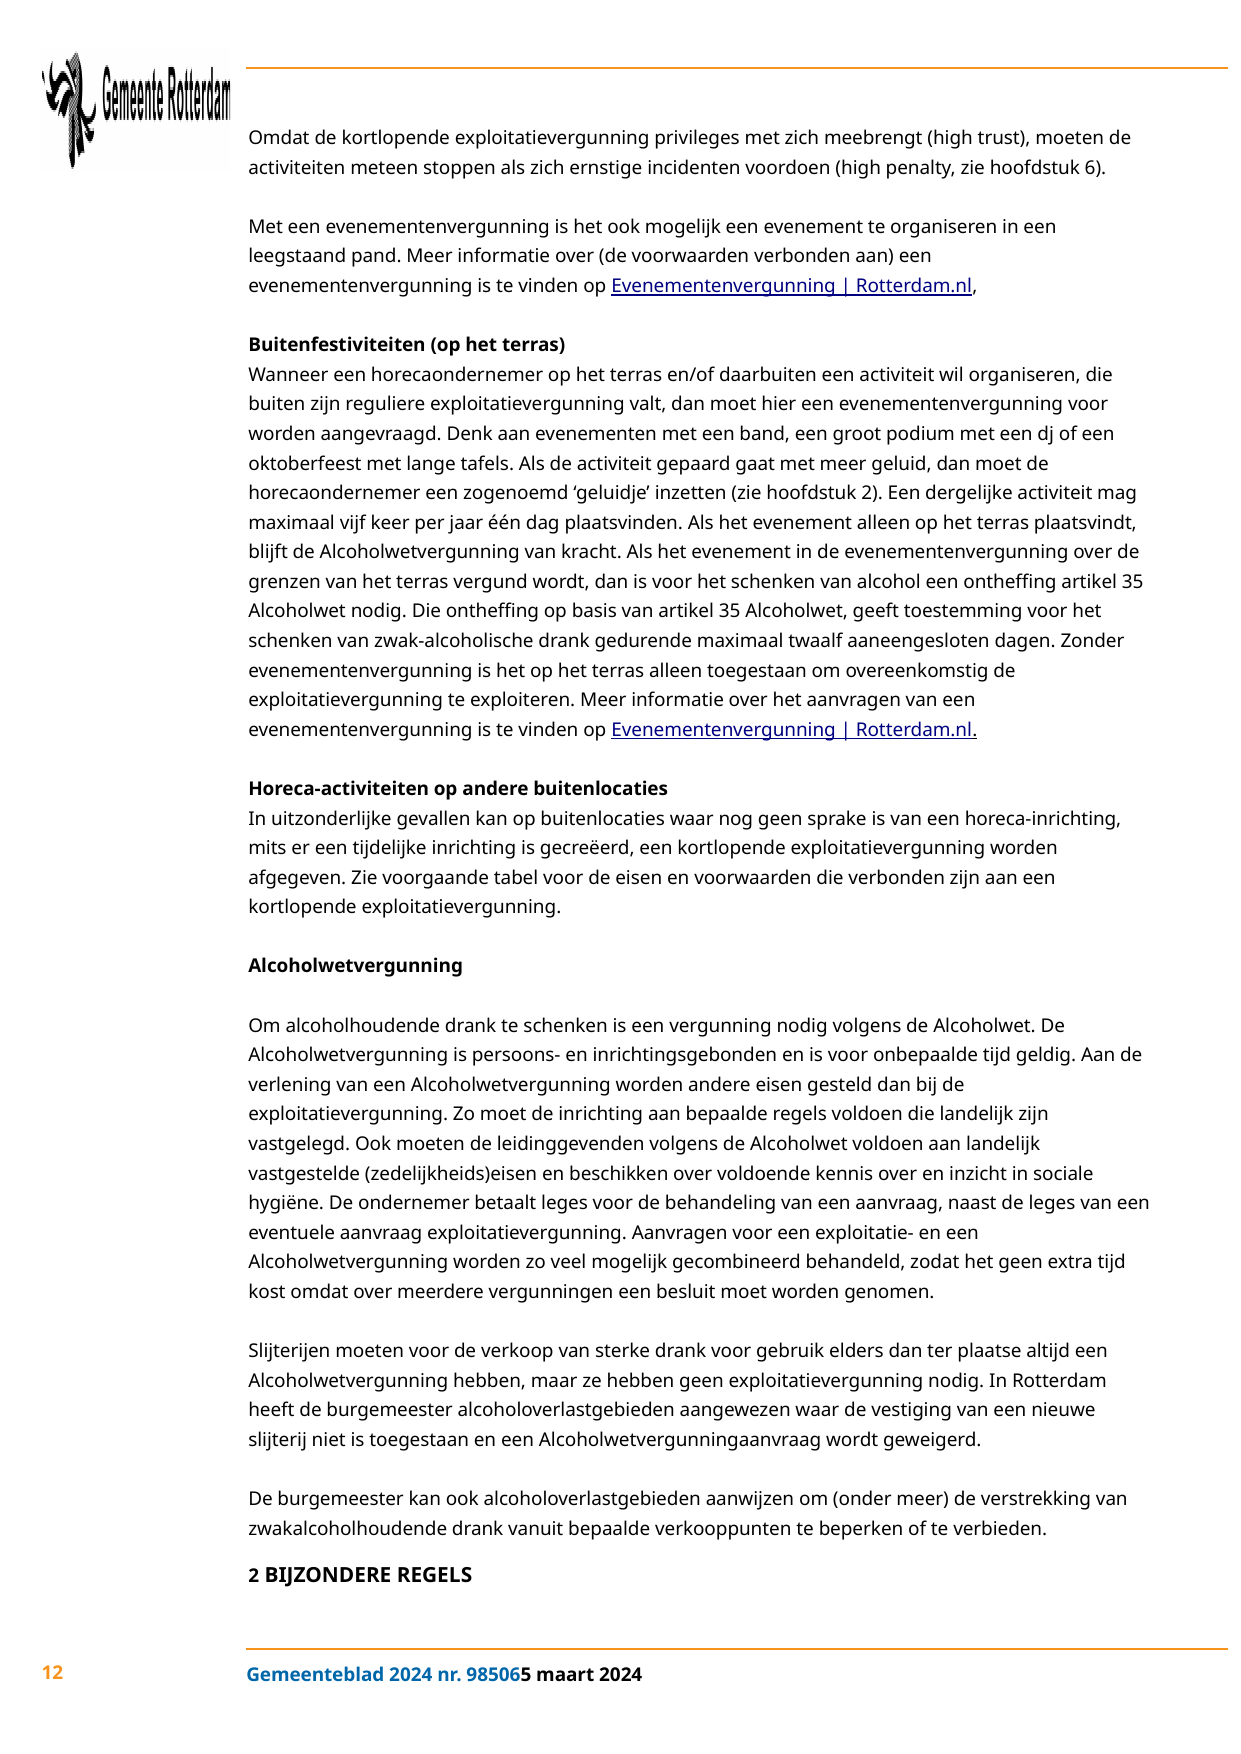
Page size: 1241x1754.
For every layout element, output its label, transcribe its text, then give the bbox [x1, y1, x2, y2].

text 2 BIJZONDERE REGELS [248, 1560, 1152, 1589]
text Horeca-activiteiten op andere buitenlocaties [248, 775, 1152, 801]
text Met een evenementenvergunning is het ook mogelijk een evenement te organiseren in een leegstaand pand. Meer informatie over (de voorwaarden verbonden aan) een evenementenvergunning is te vinden op Evenementenvergunning | Rotterdam.nl, [248, 213, 1152, 298]
text Alcoholwetvergunning [248, 953, 1152, 978]
text Slijterijen moeten voor de verkoop van sterke drank voor gebruik elders dan ter plaatse altijd een Alcoholwetvergunning hebben, maar ze hebben geen exploitatievergunning nodig. In Rotterdam heeft de burgemeester alcoholoverlastgebieden aangewezen waar de vestiging van een nieuwe slijterij niet is toegestaan en een Alcoholwetvergunningaanvraag wordt geweigerd. [248, 1337, 1152, 1452]
text De burgemeester kan ook alcoholoverlastgebieden aanwijzen om (onder meer) de verstrekking van zwakalcoholhoudende drank vanuit bepaalde verkooppunten te beperken of te verbieden. [248, 1485, 1152, 1541]
text Om alcoholhoudende drank te schenken is een vergunning nodig volgens de Alcoholwet. De Alcoholwetvergunning is persoons- en inrichtingsgebonden en is voor onbepaalde tijd geldig. Aan de verlening van een Alcoholwetvergunning worden andere eisen gesteld dan bij de exploitatievergunning. Zo moet de inrichting aan bepaalde regels voldoen die landelijk zijn vastgelegd. Ook moeten de leidinggevenden volgens de Alcoholwet voldoen aan landelijk vastgestelde (zedelijkheids)eisen en beschikken over voldoende kennis over en inzicht in sociale hygiëne. De ondernemer betaalt leges voor de behandeling van een aanvraag, naast de leges van een eventuele aanvraag exploitatievergunning. Aanvragen voor een exploitatie- en een Alcoholwetvergunning worden zo veel mogelijk gecombineerd behandeld, zodat het geen extra tijd kost omdat over meerdere vergunningen een besluit moet worden genomen. [248, 1012, 1152, 1304]
picture [41, 47, 231, 172]
text Omdat de kortlopende exploitatievergunning privileges met zich meebrengt (high trust), moeten de activiteiten meteen stoppen als zich ernstige incidenten voordoen (high penalty, zie hoofdstuk 6). [248, 124, 1152, 180]
text Buitenfestiviteiten (op het terras) [248, 331, 1152, 357]
text In uitzonderlijke gevallen kan op buitenlocaties waar nog geen sprake is van een horeca-inrichting, mits er een tijdelijke inrichting is gecreëerd, een kortlopende exploitatievergunning worden afgegeven. Zie voorgaande tabel voor de eisen en voorwaarden die verbonden zijn aan een kortlopende exploitatievergunning. [248, 805, 1152, 919]
text Wanneer een horecaondernemer op het terras en/of daarbuiten een activiteit wil organiseren, die buiten zijn reguliere exploitatievergunning valt, dan moet hier een evenementenvergunning voor worden aangevraagd. Denk aan evenementen met een band, een groot podium met een dj of een oktoberfeest met lange tafels. Als de activiteit gepaard gaat met meer geluid, dan moet de horecaondernemer een zogenoemd ‘geluidje’ inzetten (zie hoofdstuk 2). Een dergelijke activiteit mag maximaal vijf keer per jaar één dag plaatsvinden. Als het evenement alleen op het terras plaatsvindt, blijft de Alcoholwetvergunning van kracht. Als het evenement in de evenementenvergunning over de grenzen van het terras vergund wordt, dan is voor het schenken van alcohol een ontheffing artikel 35 Alcoholwet nodig. Die ontheffing op basis van artikel 35 Alcoholwet, geeft toestemming voor het schenken van zwak-alcoholische drank gedurende maximaal twaalf aaneengesloten dagen. Zonder evenementenvergunning is het op het terras alleen toegestaan om overeenkomstig de exploitatievergunning te exploiteren. Meer informatie over het aanvragen van een evenementenvergunning is te vinden op Evenementenvergunning | Rotterdam.nl. [248, 361, 1152, 742]
